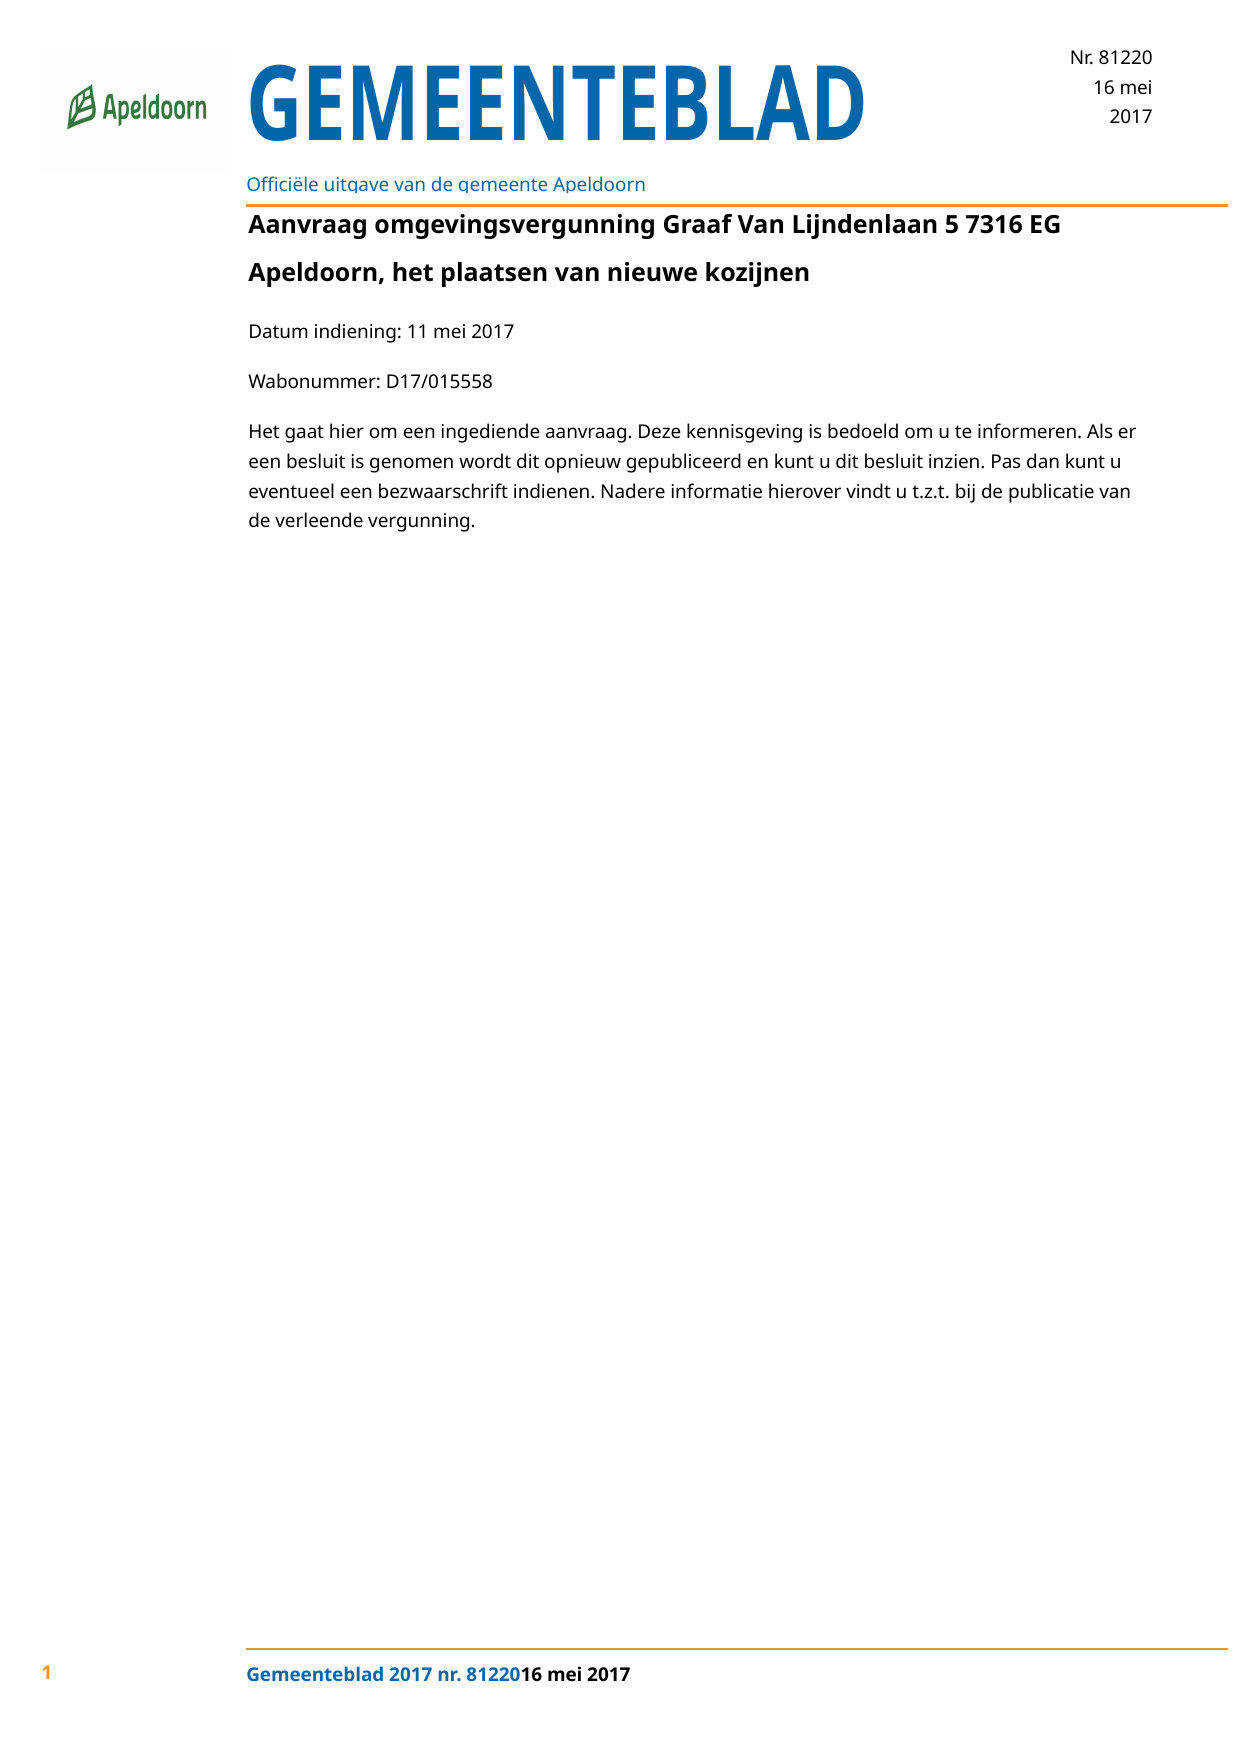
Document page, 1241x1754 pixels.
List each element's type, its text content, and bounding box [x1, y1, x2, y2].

text Het gaat hier om een ingediende aanvraag. Deze kennisgeving is bedoeld om u te informeren. Als er een besluit is genomen wordt dit opnieuw gepubliceerd en kunt u dit besluit inzien. Pas dan kunt u eventueel een bezwaarschrift indienen. Nadere informatie hierover vindt u t.z.t. bij de publicatie van de verleende vergunning. [248, 419, 1152, 533]
text Datum indiening: 11 mei 2017 [248, 318, 1152, 344]
text Wabonummer: D17/015558 [248, 368, 1152, 394]
text Aanvraag omgevingsvergunning Graaf Van Lijndenlaan 5 7316 EG Apeldoorn, het plaatsen van nieuwe kozijnen [248, 207, 1152, 288]
picture [41, 47, 231, 172]
